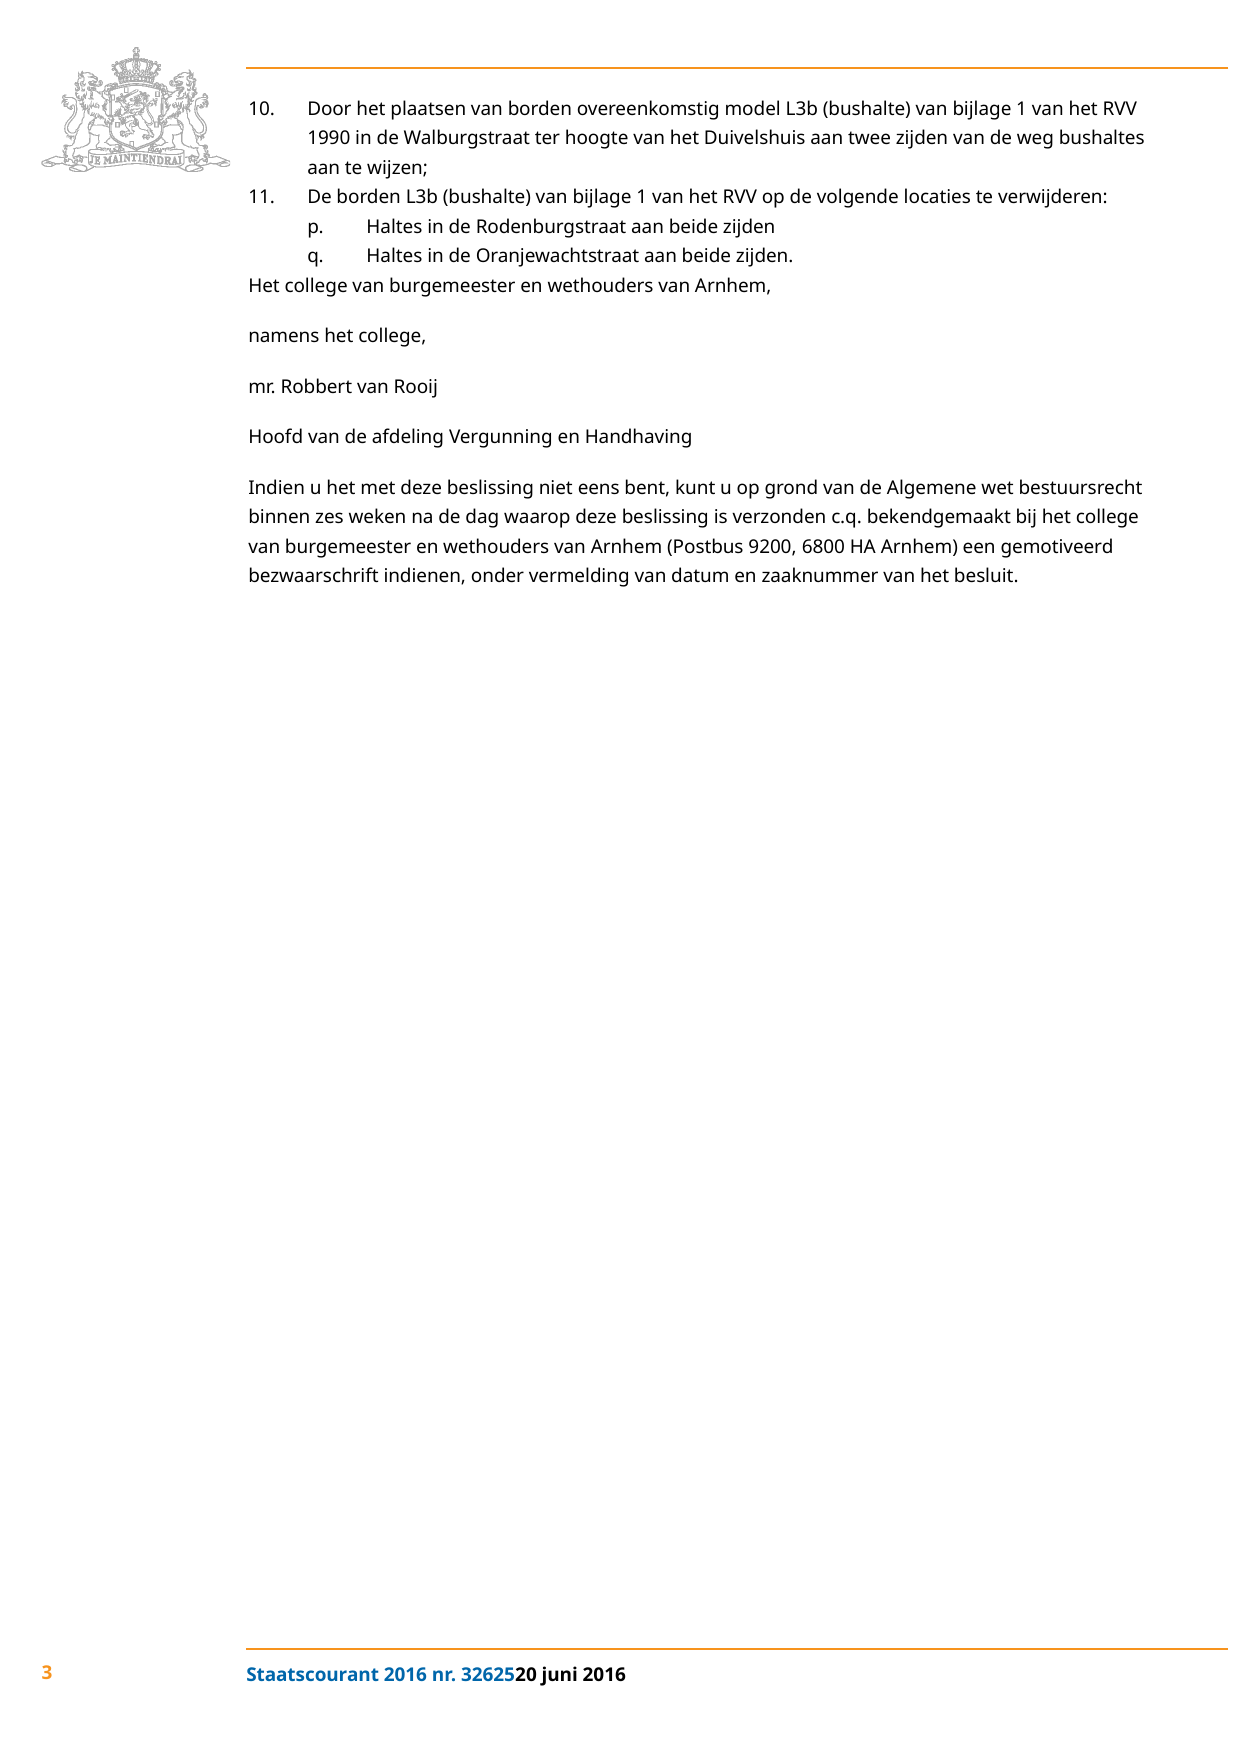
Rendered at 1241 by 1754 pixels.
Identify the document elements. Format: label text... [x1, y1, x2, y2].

text Hoofd van de afdeling Vergunning en Handhaving [248, 423, 1152, 449]
list De borden L3b (bushalte) van bijlage 1 van het RVV op de volgende locaties te verwijderen: [248, 183, 1152, 209]
text mr. Robbert van Rooij [248, 373, 1152, 399]
list Haltes in de Rodenburgstraat aan beide zijden [307, 213, 1152, 239]
text namens het college, [248, 323, 1152, 348]
picture [41, 47, 231, 172]
list Haltes in de Oranjewachtstraat aan beide zijden. [307, 243, 1152, 268]
text Het college van burgemeester en wethouders van Arnhem, [248, 272, 1152, 298]
text Indien u het met deze beslissing niet eens bent, kunt u op grond van de Algemene wet bestuursrecht binnen zes weken na de dag waarop deze beslissing is verzonden c.q. bekendgemaakt bij het college van burgemeester en wethouders van Arnhem (Postbus 9200, 6800 HA Arnhem) een gemotiveerd bezwaarschrift indienen, onder vermelding van datum en zaaknummer van het besluit. [248, 474, 1152, 588]
list Door het plaatsen van borden overeenkomstig model L3b (bushalte) van bijlage 1 van het RVV 1990 in de Walburgstraat ter hoogte van het Duivelshuis aan twee zijden van de weg bushaltes aan te wijzen; [248, 95, 1152, 180]
